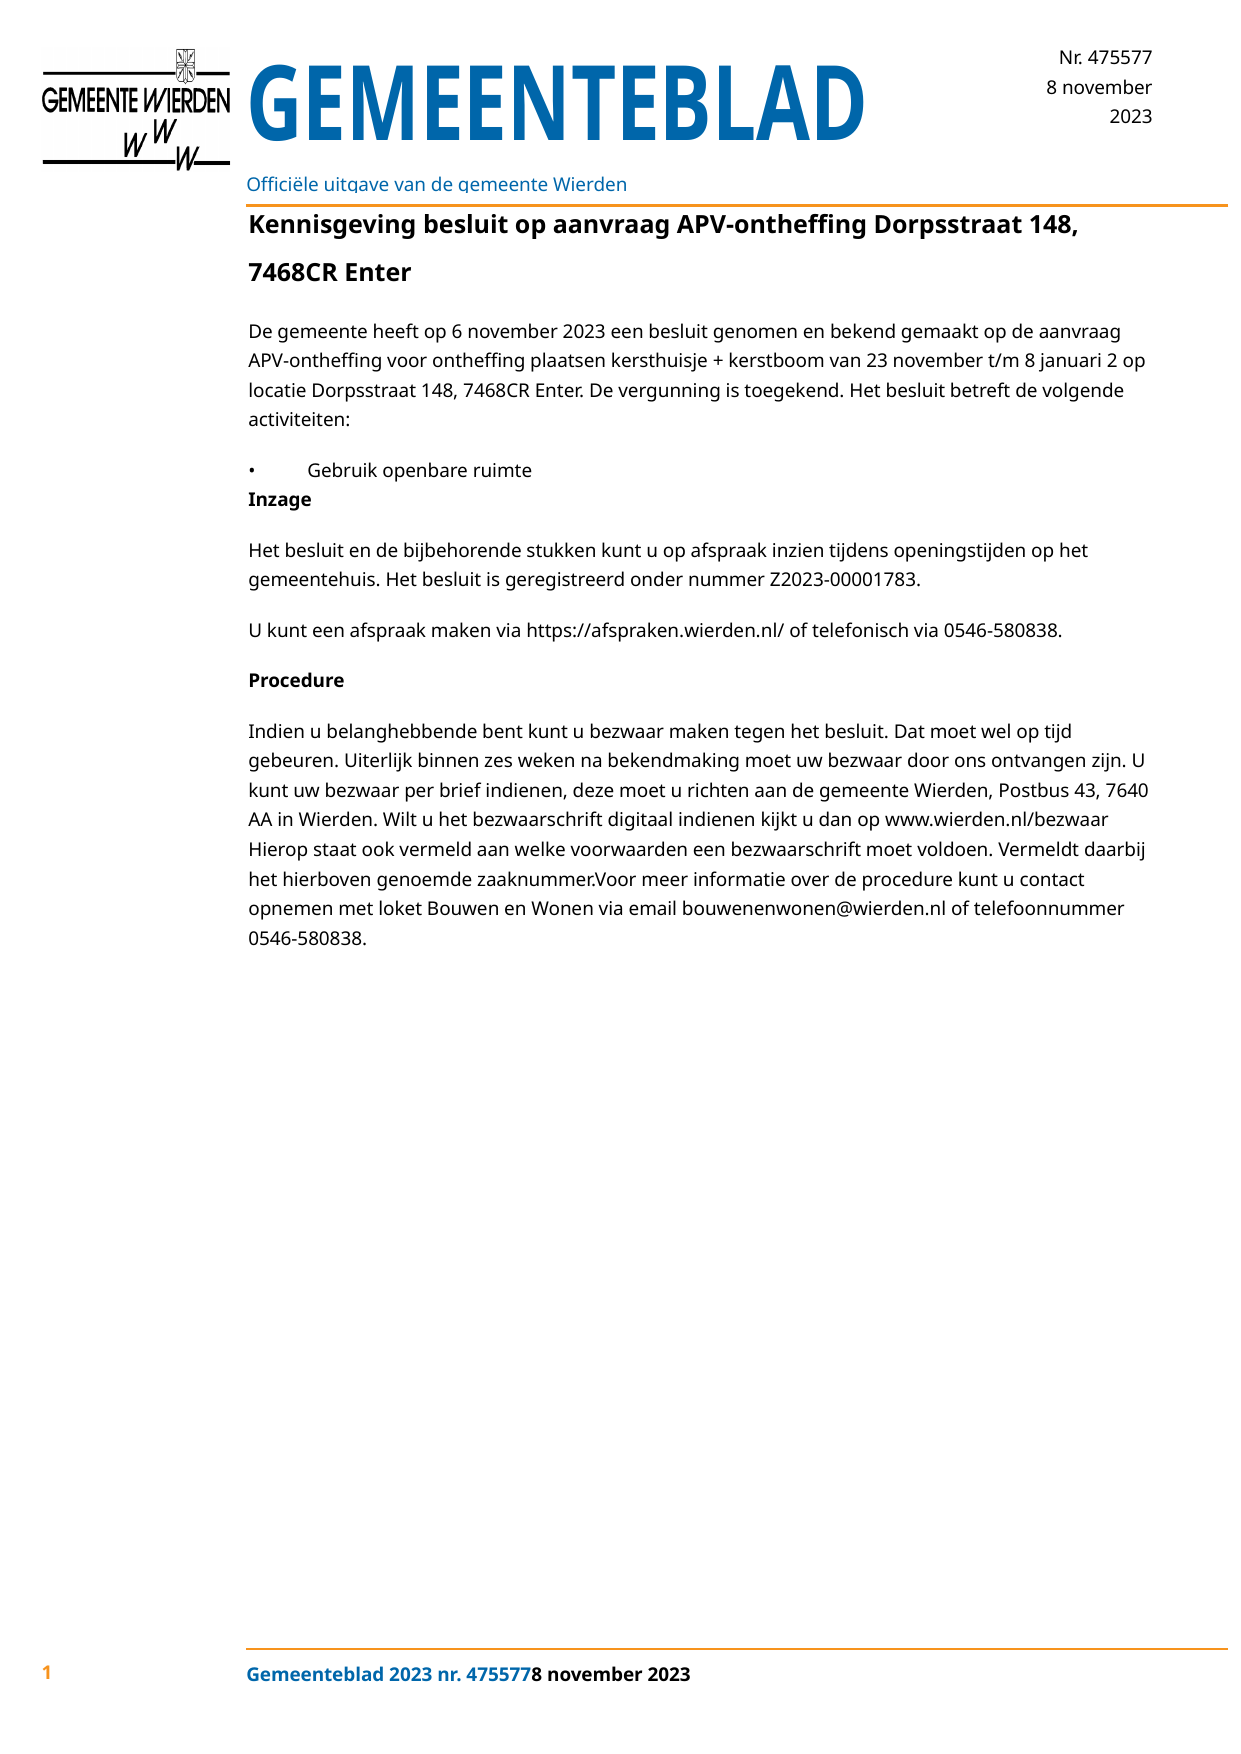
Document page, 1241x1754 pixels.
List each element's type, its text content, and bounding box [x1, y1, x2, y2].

text Procedure [248, 667, 1152, 693]
picture [41, 47, 231, 172]
text De gemeente heeft op 6 november 2023 een besluit genomen en bekend gemaakt op de aanvraag APV-ontheffing voor ontheffing plaatsen kersthuisje + kerstboom van 23 november t/m 8 januari 2 op locatie Dorpsstraat 148, 7468CR Enter. De vergunning is toegekend. Het besluit betreft de volgende activiteiten: [248, 318, 1152, 432]
text U kunt een afspraak maken via https://afspraken.wierden.nl/ of telefonisch via 0546-580838. [248, 617, 1152, 643]
text Kennisgeving besluit op aanvraag APV-ontheffing Dorpsstraat 148, 7468CR Enter [248, 207, 1152, 288]
text Het besluit en de bijbehorende stukken kunt u op afspraak inzien tijdens openingstijden op het gemeentehuis. Het besluit is geregistreerd onder nummer Z2023-00001783. [248, 537, 1152, 592]
text Indien u belanghebbende bent kunt u bezwaar maken tegen het besluit. Dat moet wel op tijd gebeuren. Uiterlijk binnen zes weken na bekendmaking moet uw bezwaar door ons ontvangen zijn. U kunt uw bezwaar per brief indienen, deze moet u richten aan de gemeente Wierden, Postbus 43, 7640 AA in Wierden. Wilt u het bezwaarschrift digitaal indienen kijkt u dan op www.wierden.nl/bezwaar Hierop staat ook vermeld aan welke voorwaarden een bezwaarschrift moet voldoen. Vermeldt daarbij het hierboven genoemde zaaknummer.Voor meer informatie over de procedure kunt u contact opnemen met loket Bouwen en Wonen via email bouwenenwonen@wierden.nl of telefoonnummer 0546-580838. [248, 718, 1152, 951]
text Inzage [248, 487, 1152, 512]
list Gebruik openbare ruimte [248, 457, 1152, 483]
